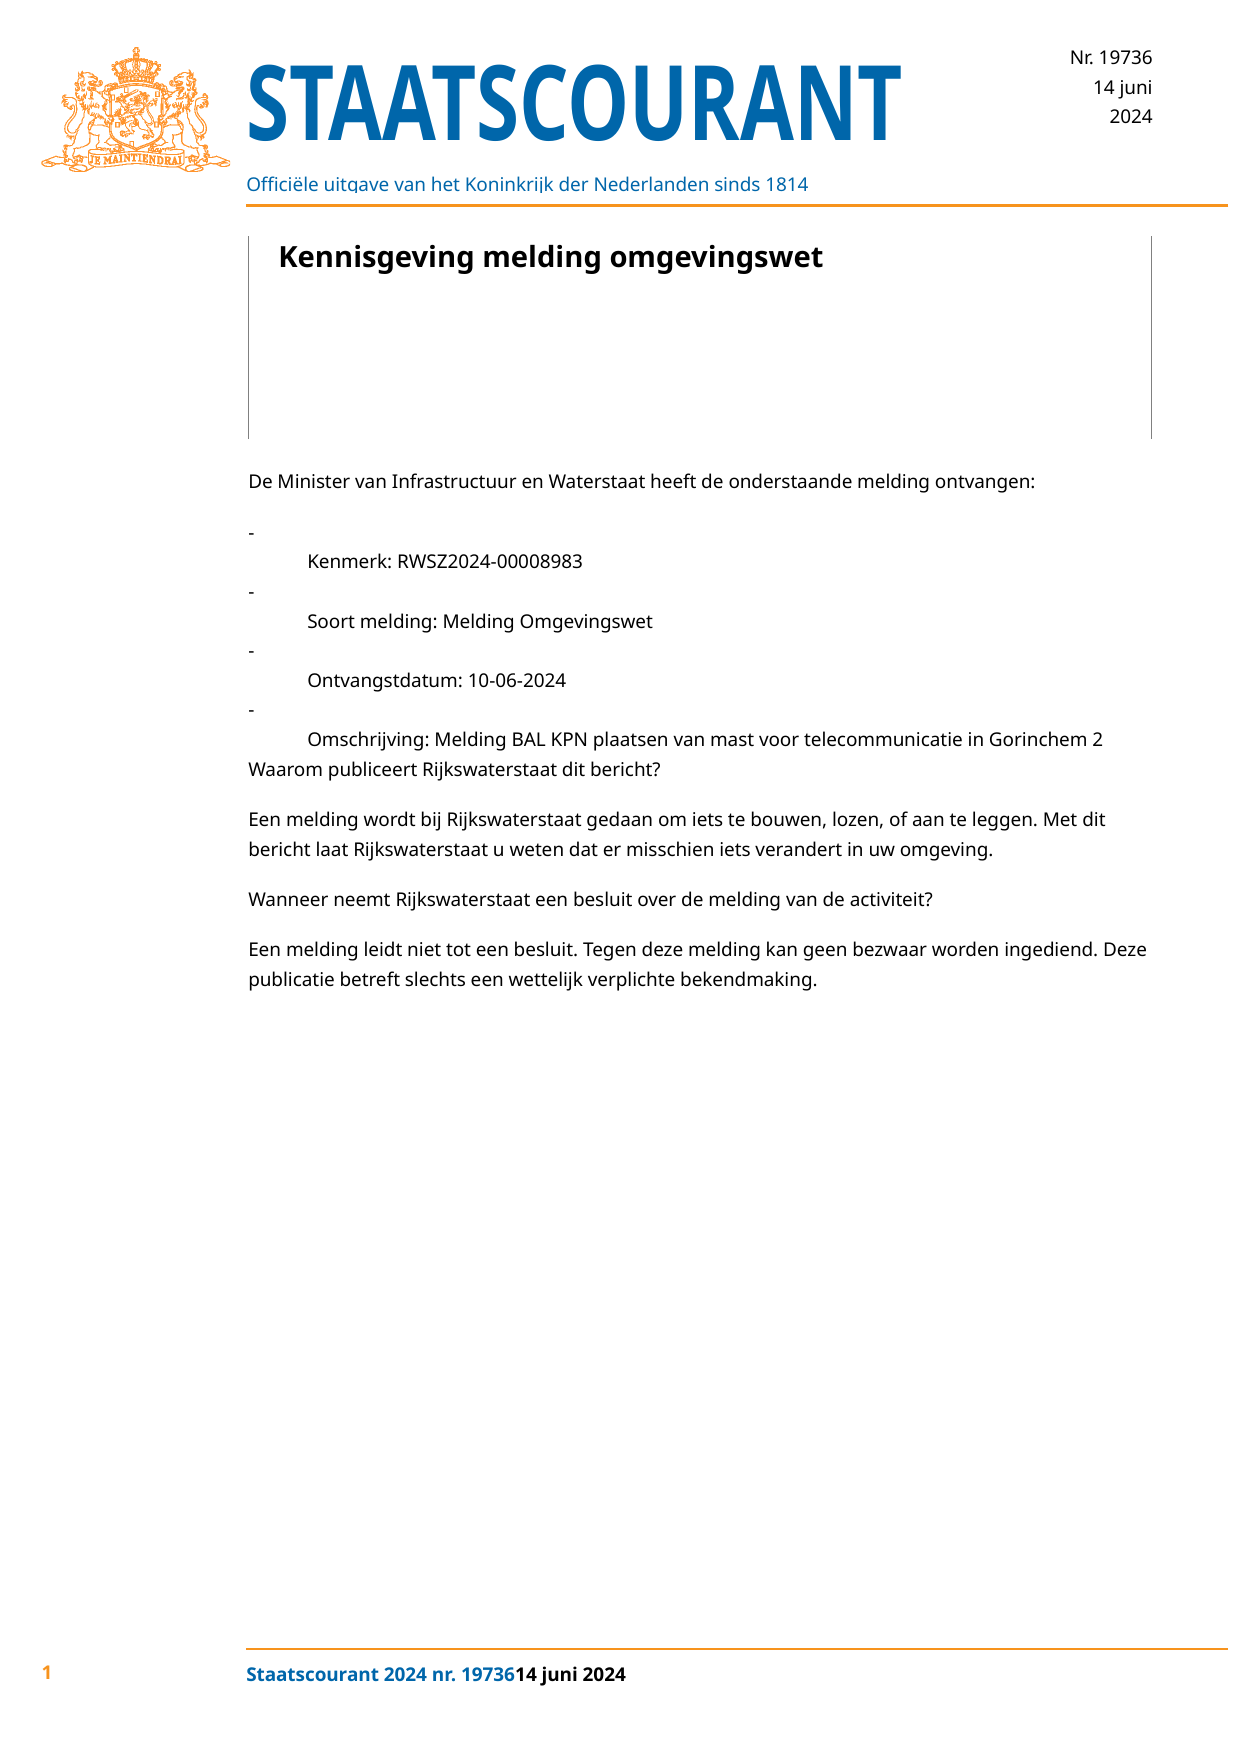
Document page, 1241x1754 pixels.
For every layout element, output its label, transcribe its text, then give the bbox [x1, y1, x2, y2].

list Omschrijving: Melding BAL KPN plaatsen van mast voor telecommunicatie in Gorinchem 2 [248, 726, 1152, 752]
text Wanneer neemt Rijkswaterstaat een besluit over de melding van de activiteit? [248, 886, 1152, 912]
table_header [1090, 236, 1151, 413]
table_header [850, 414, 1151, 439]
text Een melding wordt bij Rijkswaterstaat gedaan om iets te bouwen, lozen, of aan te leggen. Met dit bericht laat Rijkswaterstaat u weten dat er misschien iets verandert in uw omgeving. [248, 806, 1152, 861]
text De Minister van Infrastructuur en Waterstaat heeft de onderstaande melding ontvangen: [248, 469, 1152, 494]
list Soort melding: Melding Omgevingswet [248, 608, 1152, 633]
list Ontvangstdatum: 10-06-2024 [248, 667, 1152, 693]
text Een melding leidt niet tot een besluit. Tegen deze melding kan geen bezwaar worden ingediend. Deze publicatie betreft slechts een wettelijk verplichte bekendmaking. [248, 937, 1152, 992]
list Kenmerk: RWSZ2024-00008983 [248, 549, 1152, 574]
text Waarom publiceert Rijkswaterstaat dit bericht? [248, 756, 1152, 781]
picture [912, 236, 1090, 414]
table_header Kennisgeving melding omgevingswet [249, 236, 850, 439]
picture [41, 47, 231, 172]
table_header [850, 236, 912, 413]
